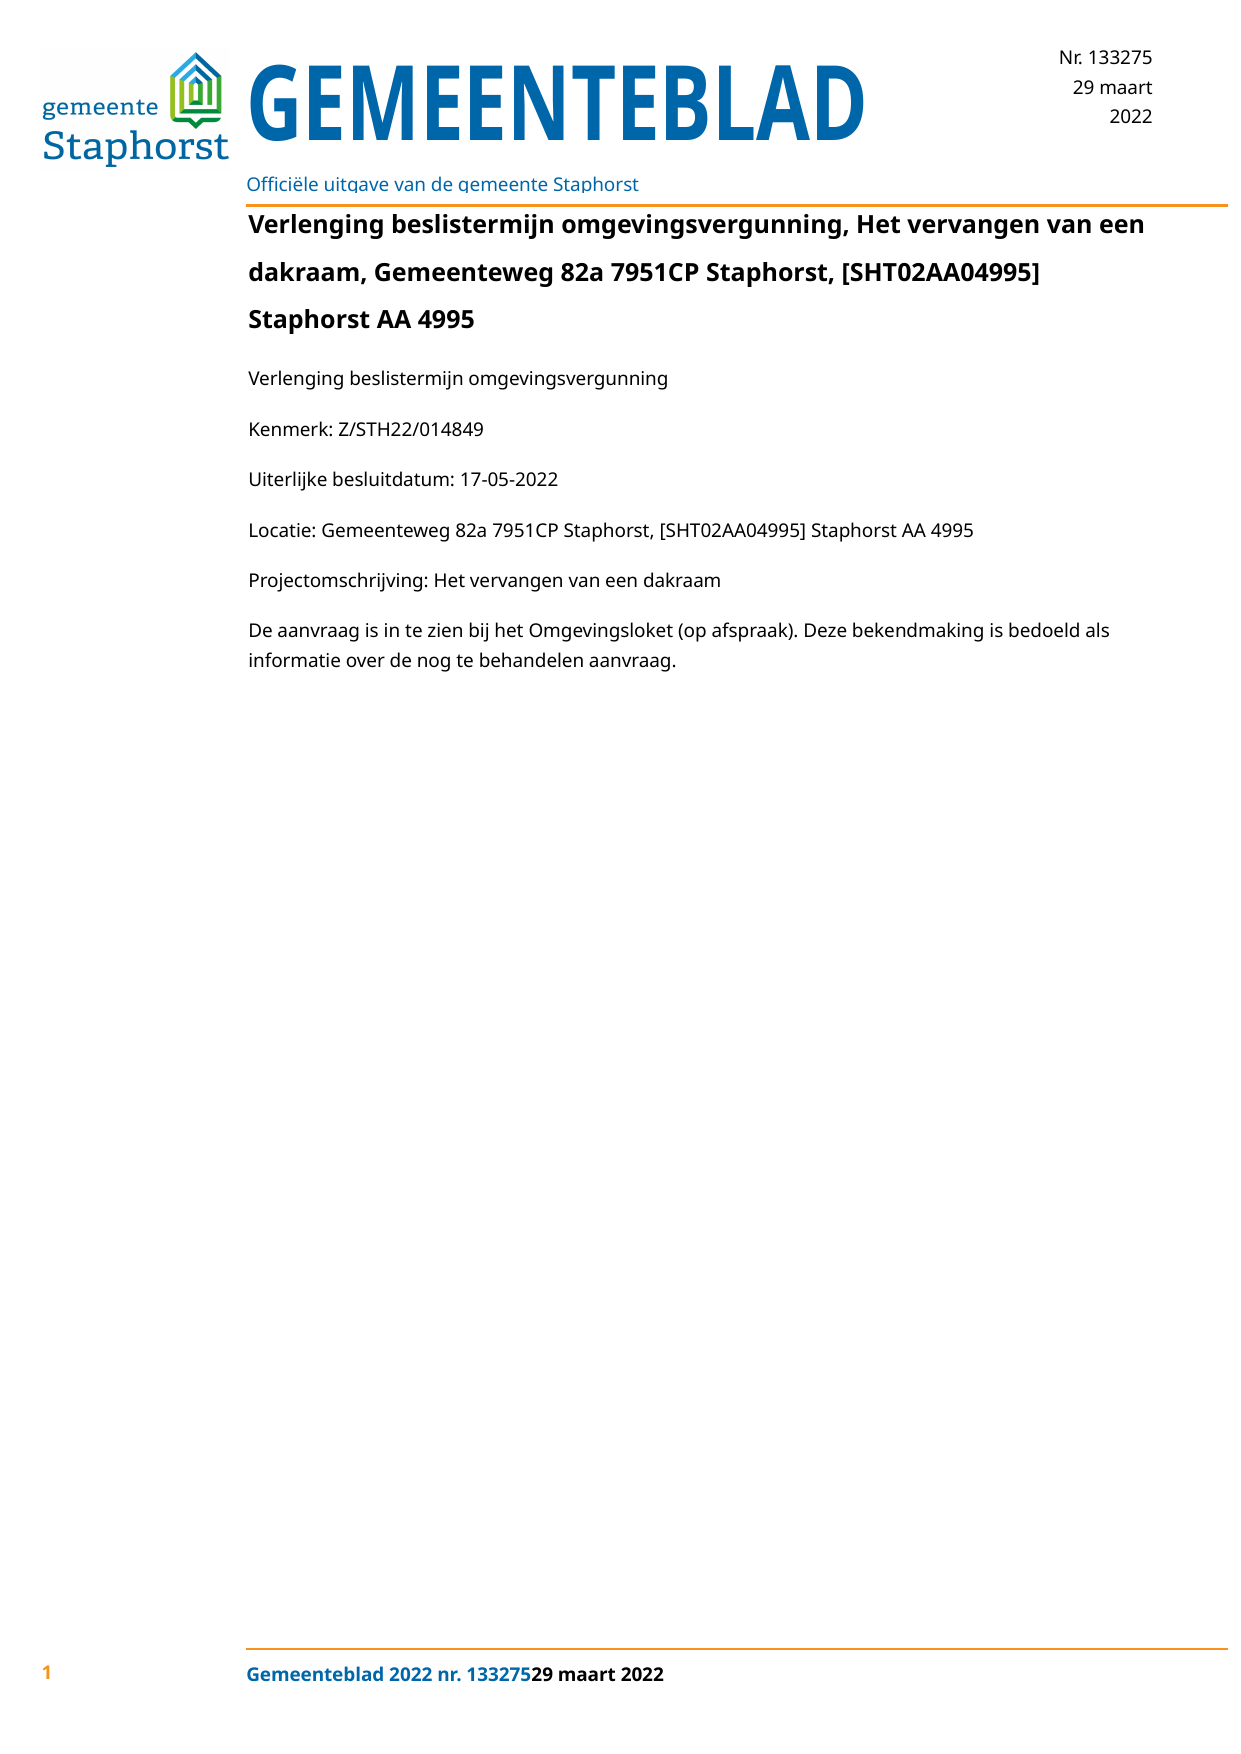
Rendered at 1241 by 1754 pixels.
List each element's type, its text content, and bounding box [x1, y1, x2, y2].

text Kenmerk: Z/STH22/014849 [248, 416, 1152, 442]
picture [41, 47, 231, 172]
text De aanvraag is in te zien bij het Omgevingsloket (op afspraak). Deze bekendmaking is bedoeld als informatie over de nog te behandelen aanvraag. [248, 618, 1152, 673]
text Locatie: Gemeenteweg 82a 7951CP Staphorst, [SHT02AA04995] Staphorst AA 4995 [248, 517, 1152, 542]
text Verlenging beslistermijn omgevingsvergunning, Het vervangen van een dakraam, Gemeenteweg 82a 7951CP Staphorst, [SHT02AA04995] Staphorst AA 4995 [248, 207, 1152, 336]
text Uiterlijke besluitdatum: 17-05-2022 [248, 466, 1152, 492]
text Projectomschrijving: Het vervangen van een dakraam [248, 567, 1152, 593]
text Verlenging beslistermijn omgevingsvergunning [248, 366, 1152, 391]
